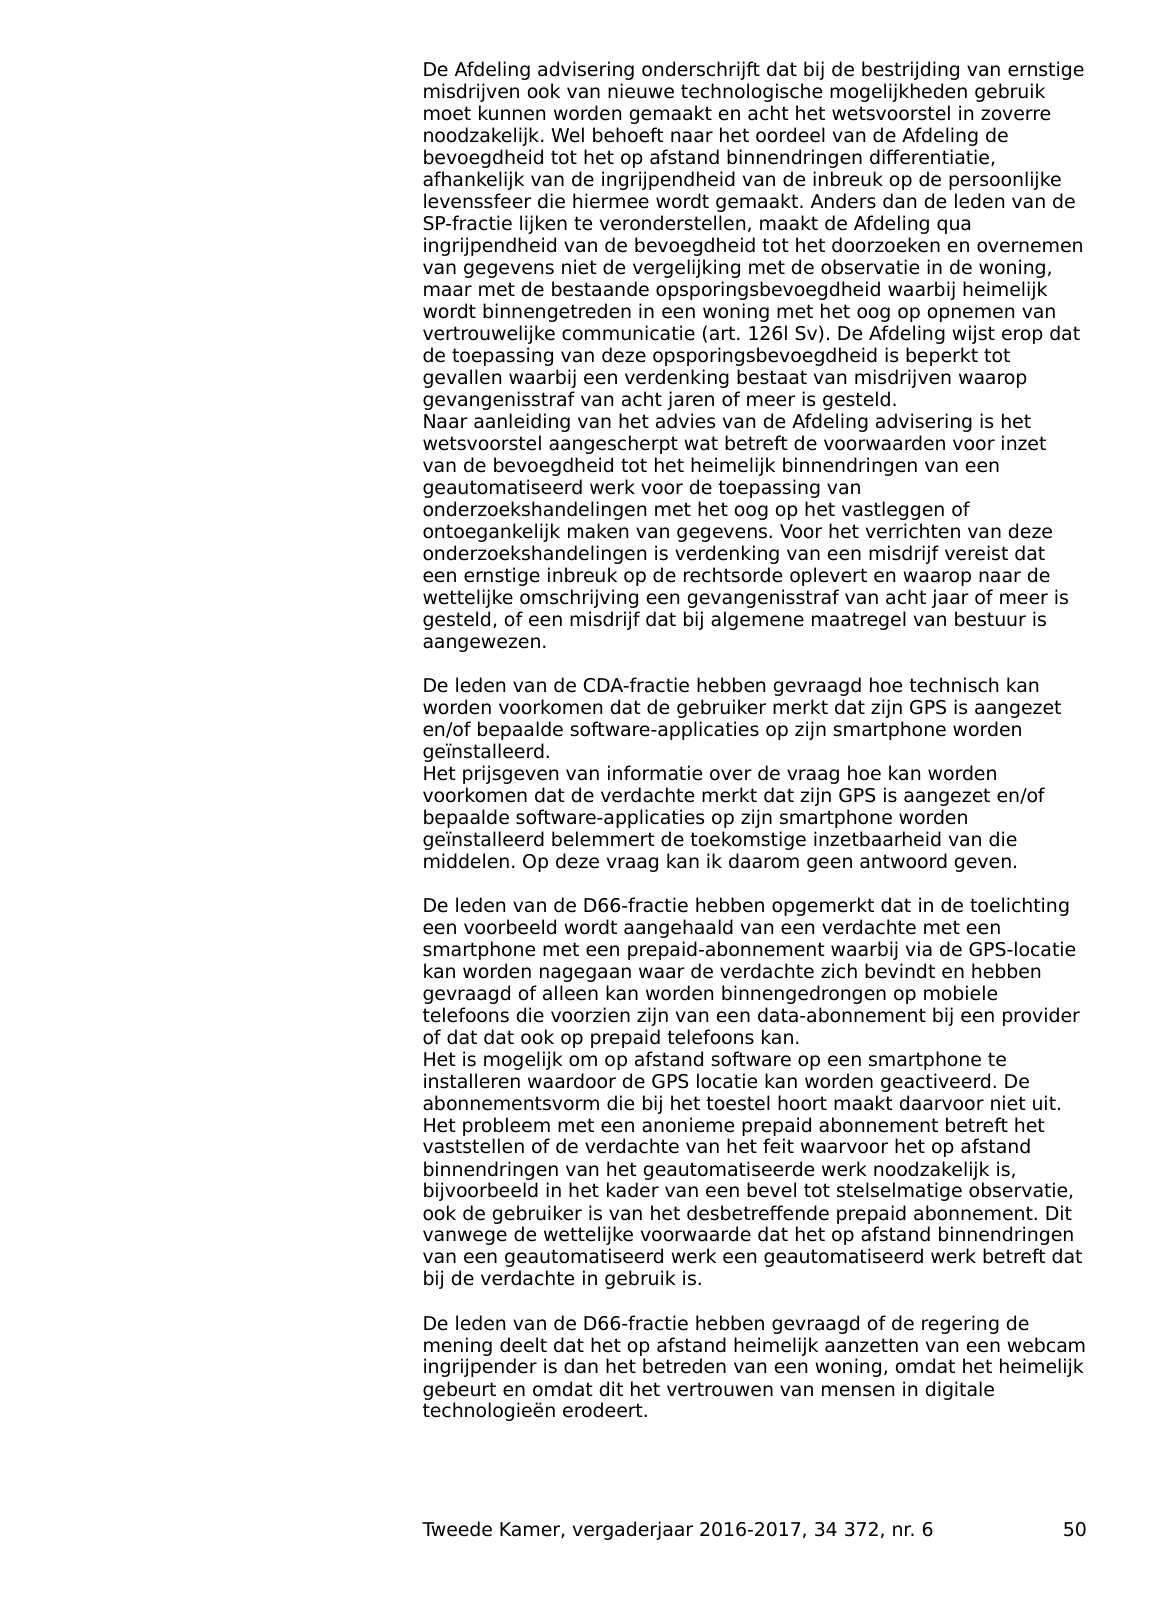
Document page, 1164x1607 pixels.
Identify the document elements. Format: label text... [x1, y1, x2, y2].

text Het is mogelijk om op afstand software op een smartphone te installeren waardoor de GPS locatie kan worden geactiveerd. De abonnementsvorm die bij het toestel hoort maakt daarvoor niet uit. Het probleem met een anonieme prepaid abonnement betreft het vaststellen of de verdachte van het feit waarvoor het op afstand binnendringen van het geautomatiseerde werk noodzakelijk is, bijvoorbeeld in het kader van een bevel tot stelselmatige observatie, ook de gebruiker is van het desbetreffende prepaid abonnement. Dit vanwege de wettelijke voorwaarde dat het op afstand binnendringen van een geautomatiseerd werk een geautomatiseerd werk betreft dat bij de verdachte in gebruik is. [422, 1048, 1087, 1290]
text Naar aanleiding van het advies van de Afdeling advisering is het wetsvoorstel aangescherpt wat betreft de voorwaarden voor inzet van de bevoegdheid tot het heimelijk binnendringen van een geautomatiseerd werk voor de toepassing van onderzoekshandelingen met het oog op het vastleggen of ontoegankelijk maken van gegevens. Voor het verrichten van deze onderzoekshandelingen is verdenking van een misdrijf vereist dat een ernstige inbreuk op de rechtsorde oplevert en waarop naar de wettelijke omschrijving een gevangenisstraf van acht jaar of meer is gesteld, of een misdrijf dat bij algemene maatregel van bestuur is aangewezen. [422, 411, 1087, 652]
text De leden van de CDA-fractie hebben gevraagd hoe technisch kan worden voorkomen dat de gebruiker merkt dat zijn GPS is aangezet en/of bepaalde software-applicaties op zijn smartphone worden geïnstalleerd. [422, 675, 1087, 763]
text De leden van de D66-fractie hebben gevraagd of de regering de mening deelt dat het op afstand heimelijk aanzetten van een webcam ingrijpender is dan het betreden van een woning, omdat het heimelijk gebeurt en omdat dit het vertrouwen van mensen in digitale technologieën erodeert. [422, 1312, 1087, 1422]
text Het prijsgeven van informatie over de vraag hoe kan worden voorkomen dat de verdachte merkt dat zijn GPS is aangezet en/of bepaalde software-applicaties op zijn smartphone worden geïnstalleerd belemmert de toekomstige inzetbaarheid van die middelen. Op deze vraag kan ik daarom geen antwoord geven. [422, 763, 1087, 872]
text De leden van de D66-fractie hebben opgemerkt dat in de toelichting een voorbeeld wordt aangehaald van een verdachte met een smartphone met een prepaid-abonnement waarbij via de GPS-locatie kan worden nagegaan waar de verdachte zich bevindt en hebben gevraagd of alleen kan worden binnengedrongen op mobiele telefoons die voorzien zijn van een data-abonnement bij een provider of dat dat ook op prepaid telefoons kan. [422, 895, 1087, 1048]
text De Afdeling advisering onderschrijft dat bij de bestrijding van ernstige misdrijven ook van nieuwe technologische mogelijkheden gebruik moet kunnen worden gemaakt en acht het wetsvoorstel in zoverre noodzakelijk. Wel behoeft naar het oordeel van de Afdeling de bevoegdheid tot het op afstand binnendringen differentiatie, afhankelijk van de ingrijpendheid van de inbreuk op de persoonlijke levenssfeer die hiermee wordt gemaakt. Anders dan de leden van de SP-fractie lijken te veronderstellen, maakt de Afdeling qua ingrijpendheid van de bevoegdheid tot het doorzoeken en overnemen van gegevens niet de vergelijking met de observatie in de woning, maar met de bestaande opsporingsbevoegdheid waarbij heimelijk wordt binnengetreden in een woning met het oog op opnemen van vertrouwelijke communicatie (art. 126l Sv). De Afdeling wijst erop dat de toepassing van deze opsporingsbevoegdheid is beperkt tot gevallen waarbij een verdenking bestaat van misdrijven waarop gevangenisstraf van acht jaren of meer is gesteld. [422, 59, 1087, 411]
